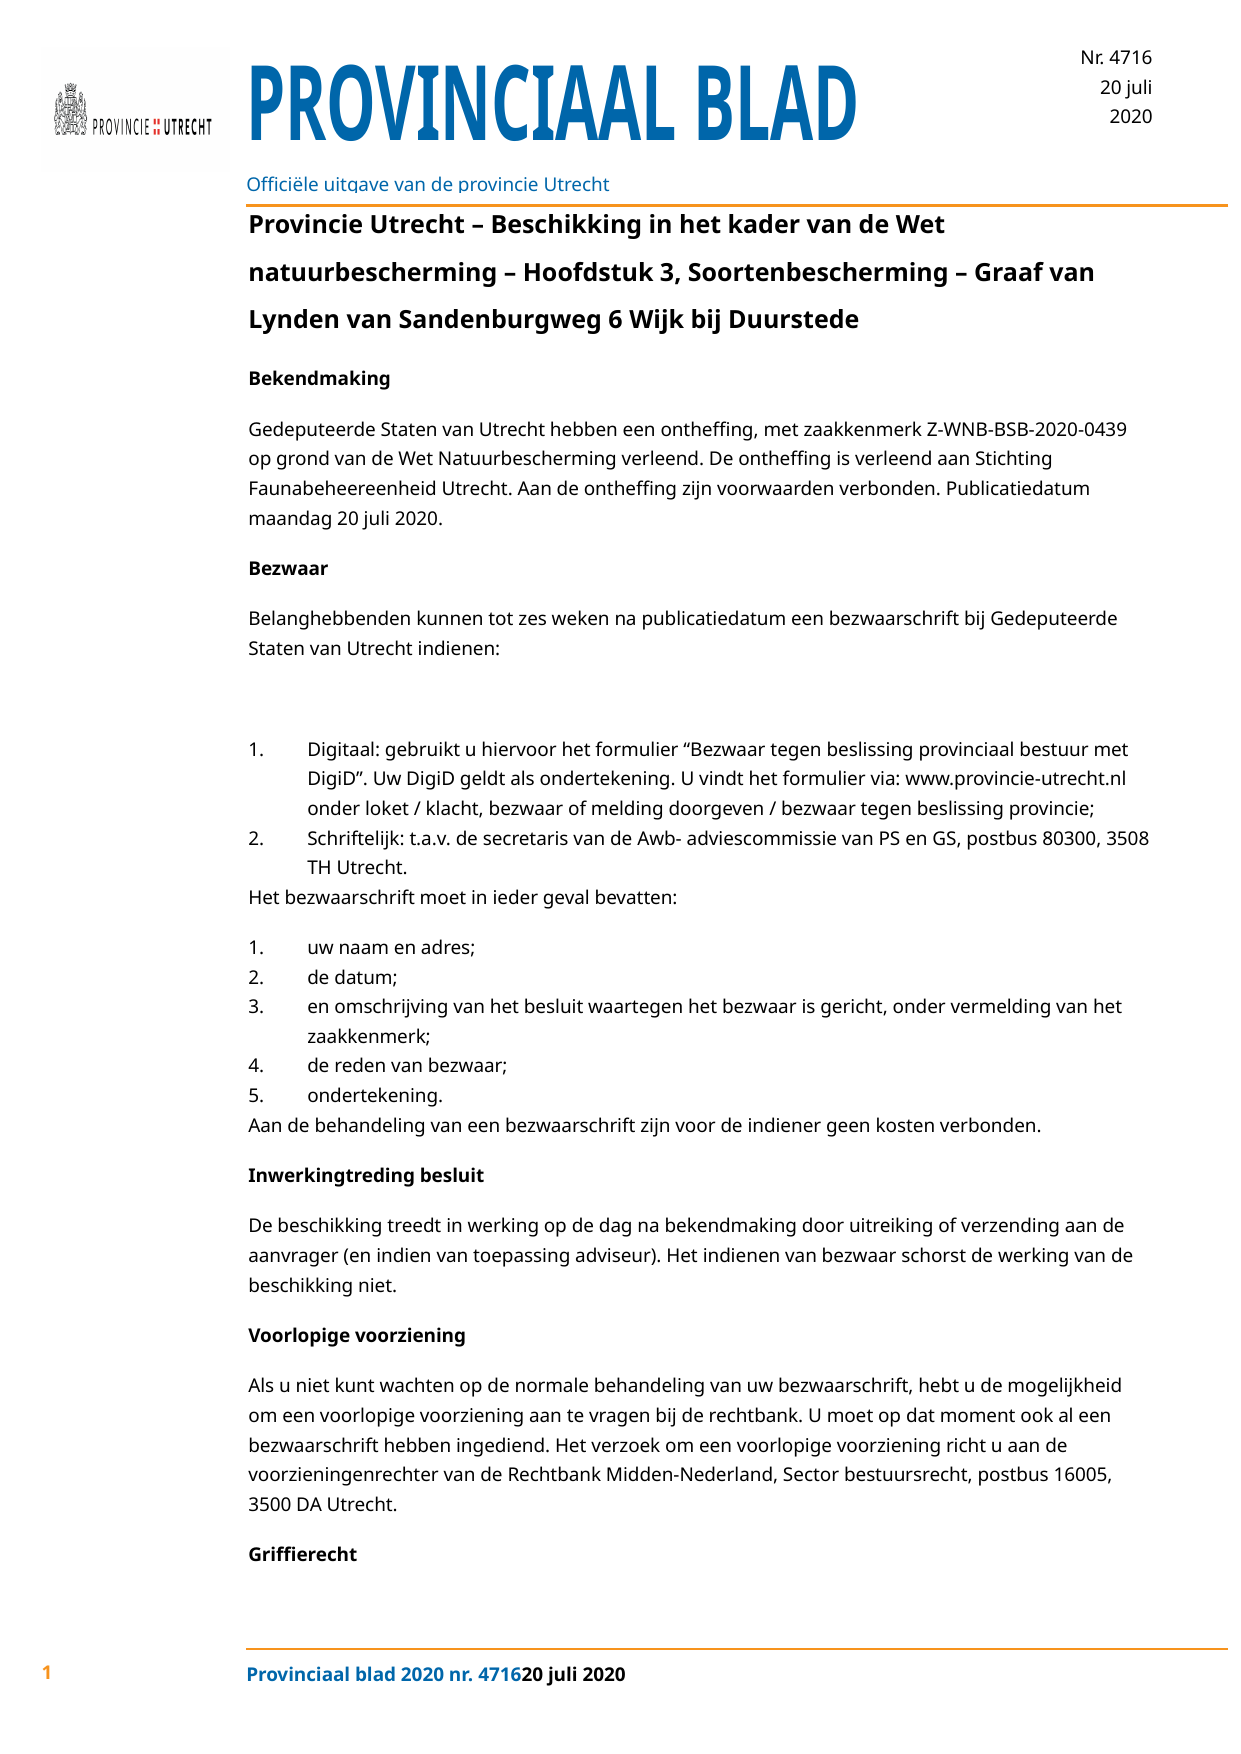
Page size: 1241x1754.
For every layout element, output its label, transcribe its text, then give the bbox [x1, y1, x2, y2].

list uw naam en adres; [248, 934, 1152, 960]
text Aan de behandeling van een bezwaarschrift zijn voor de indiener geen kosten verbonden. [248, 1112, 1152, 1137]
text Belanghebbenden kunnen tot zes weken na publicatiedatum een bezwaarschrift bij Gedeputeerde Staten van Utrecht indienen: [248, 606, 1152, 661]
list Schriftelijk: t.a.v. de secretaris van de Awb- adviescommissie van PS en GS, postbus 80300, 3508 TH Utrecht. [248, 825, 1152, 880]
text Gedeputeerde Staten van Utrecht hebben een ontheffing, met zaakkenmerk Z-WNB-BSB-2020-0439 op grond van de Wet Natuurbescherming verleend. De ontheffing is verleend aan Stichting Faunabeheereenheid Utrecht. Aan de ontheffing zijn voorwaarden verbonden. Publicatiedatum maandag 20 juli 2020. [248, 416, 1152, 530]
text Voorlopige voorziening [248, 1322, 1152, 1348]
text Inwerkingtreding besluit [248, 1162, 1152, 1188]
text Het bezwaarschrift moet in ieder geval bevatten: [248, 884, 1152, 909]
list Digitaal: gebruikt u hiervoor het formulier “Bezwaar tegen beslissing provinciaal bestuur met DigiD”. Uw DigiD geldt als ondertekening. U vindt het formulier via: www.provincie-utrecht.nl onder loket / klacht, bezwaar of melding doorgeven / bezwaar tegen beslissing provincie; [248, 736, 1152, 821]
picture [41, 47, 231, 172]
list en omschrijving van het besluit waartegen het bezwaar is gericht, onder vermelding van het zaakkenmerk; [248, 993, 1152, 1049]
text De beschikking treedt in werking op de dag na bekendmaking door uitreiking of verzending aan de aanvrager (en indien van toepassing adviseur). Het indienen van bezwaar schorst de werking van de beschikking niet. [248, 1213, 1152, 1297]
text Provincie Utrecht – Beschikking in het kader van de Wet natuurbescherming – Hoofdstuk 3, Soortenbescherming – Graaf van Lynden van Sandenburgweg 6 Wijk bij Duurstede [248, 207, 1152, 336]
text Griffierecht [248, 1541, 1152, 1567]
text Als u niet kunt wachten op de normale behandeling van uw bezwaarschrift, hebt u de mogelijkheid om een voorlopige voorziening aan te vragen bij de rechtbank. U moet op dat moment ook al een bezwaarschrift hebben ingediend. Het verzoek om een voorlopige voorziening richt u aan de voorzieningenrechter van de Rechtbank Midden-Nederland, Sector bestuursrecht, postbus 16005, 3500 DA Utrecht. [248, 1373, 1152, 1517]
list de reden van bezwaar; [248, 1053, 1152, 1078]
list de datum; [248, 964, 1152, 989]
text Bekendmaking [248, 366, 1152, 391]
text Bezwaar [248, 555, 1152, 581]
list ondertekening. [248, 1082, 1152, 1108]
